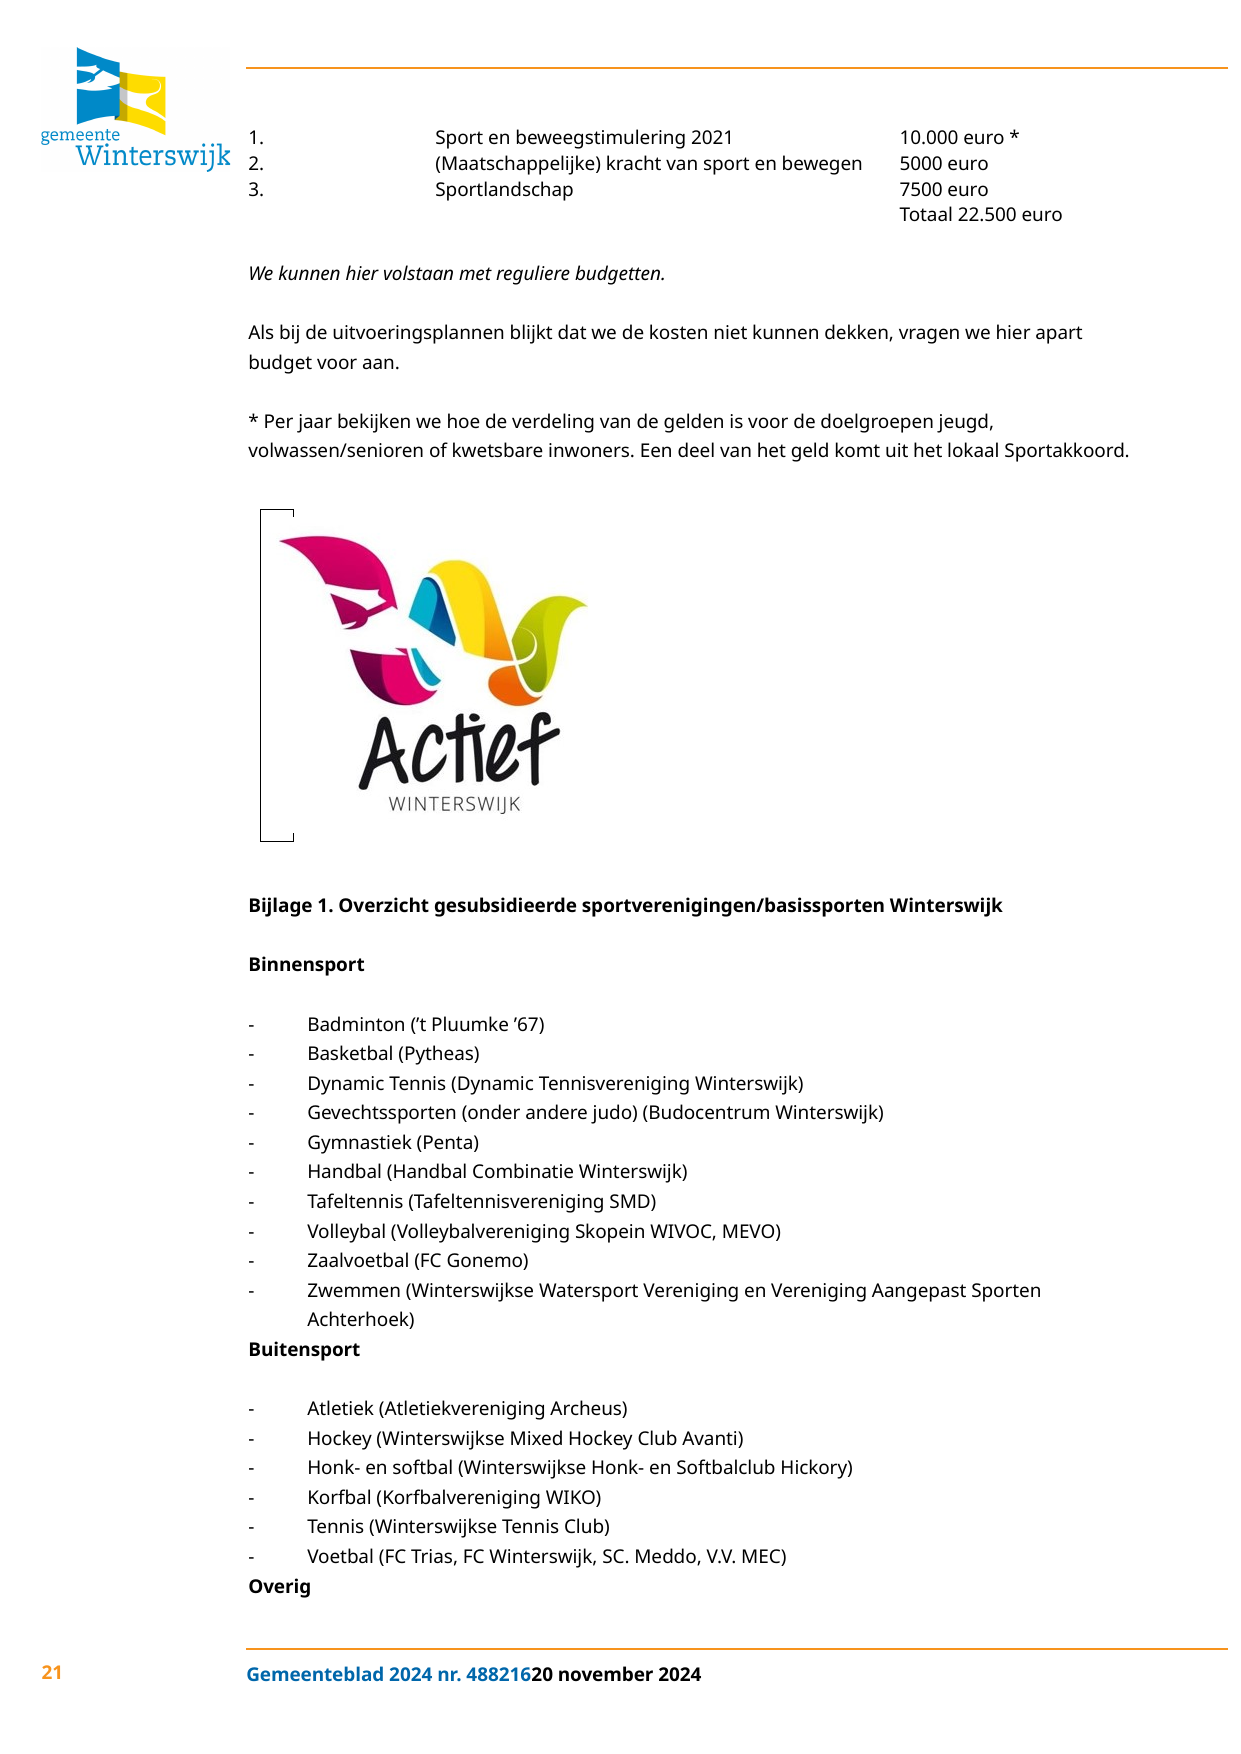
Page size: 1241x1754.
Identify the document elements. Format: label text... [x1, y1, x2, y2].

list Volleybal (Volleybalvereniging Skopein WIVOC, MEVO) [248, 1218, 1152, 1243]
list Tennis (Winterswijkse Tennis Club) [248, 1514, 1152, 1539]
picture [225, 153, 231, 162]
text We kunnen hier volstaan met reguliere budgetten. [248, 260, 1152, 286]
text Bijlage 1. Overzicht gesubsidieerde sportverenigingen/basissporten Winterswijk [248, 892, 1152, 918]
table_cell 7500 euro [899, 176, 1152, 202]
table_header Sport en beweegstimulering 2021 [435, 125, 899, 150]
picture [268, 517, 624, 833]
list Badminton (’t Pluumke ’67) [248, 1011, 1152, 1036]
table_header 1. [248, 125, 435, 150]
list Hockey (Winterswijkse Mixed Hockey Club Avanti) [248, 1425, 1152, 1451]
list Honk- en softbal (Winterswijkse Honk- en Softbalclub Hickory) [248, 1454, 1152, 1480]
text Binnensport [248, 952, 1152, 977]
list Tafeltennis (Tafeltennisvereniging SMD) [248, 1188, 1152, 1214]
list Zaalvoetbal (FC Gonemo) [248, 1247, 1152, 1273]
list Dynamic Tennis (Dynamic Tennisvereniging Winterswijk) [248, 1070, 1152, 1096]
text Als bij de uitvoeringsplannen blijkt dat we de kosten niet kunnen dekken, vragen we hier apart budget voor aan. [248, 319, 1152, 375]
list Gymnastiek (Penta) [248, 1129, 1152, 1155]
list Voetbal (FC Trias, FC Winterswijk, SC. Meddo, V.V. MEC) [248, 1543, 1152, 1569]
text * Per jaar bekijken we hoe de verdeling van de gelden is voor de doelgroepen jeugd, volwassen/senioren of kwetsbare inwoners. Een deel van het geld komt uit het lokaal Sportakkoord. [248, 408, 1152, 463]
table_cell 5000 euro [899, 150, 1152, 176]
list Basketbal (Pytheas) [248, 1040, 1152, 1066]
text Overig [248, 1573, 1152, 1598]
table_cell Totaal 22.500 euro [899, 202, 1152, 227]
list Handbal (Handbal Combinatie Winterswijk) [248, 1159, 1152, 1184]
table_header 10.000 euro * [899, 125, 1152, 150]
table_cell 2. [248, 150, 435, 176]
table_cell [435, 202, 899, 227]
text Buitensport [248, 1336, 1152, 1362]
picture [41, 47, 231, 172]
list Atletiek (Atletiekvereniging Archeus) [248, 1395, 1152, 1421]
table_cell 3. [248, 176, 435, 202]
table_cell [248, 202, 435, 227]
table_cell (Maatschappelijke) kracht van sport en bewegen [435, 150, 899, 176]
list Zwemmen (Winterswijkse Watersport Vereniging en Vereniging Aangepast Sporten Achterhoek) [248, 1277, 1152, 1332]
list Korfbal (Korfbalvereniging WIKO) [248, 1484, 1152, 1510]
table_cell Sportlandschap [435, 176, 899, 202]
list Gevechtssporten (onder andere judo) (Budocentrum Winterswijk) [248, 1099, 1152, 1125]
